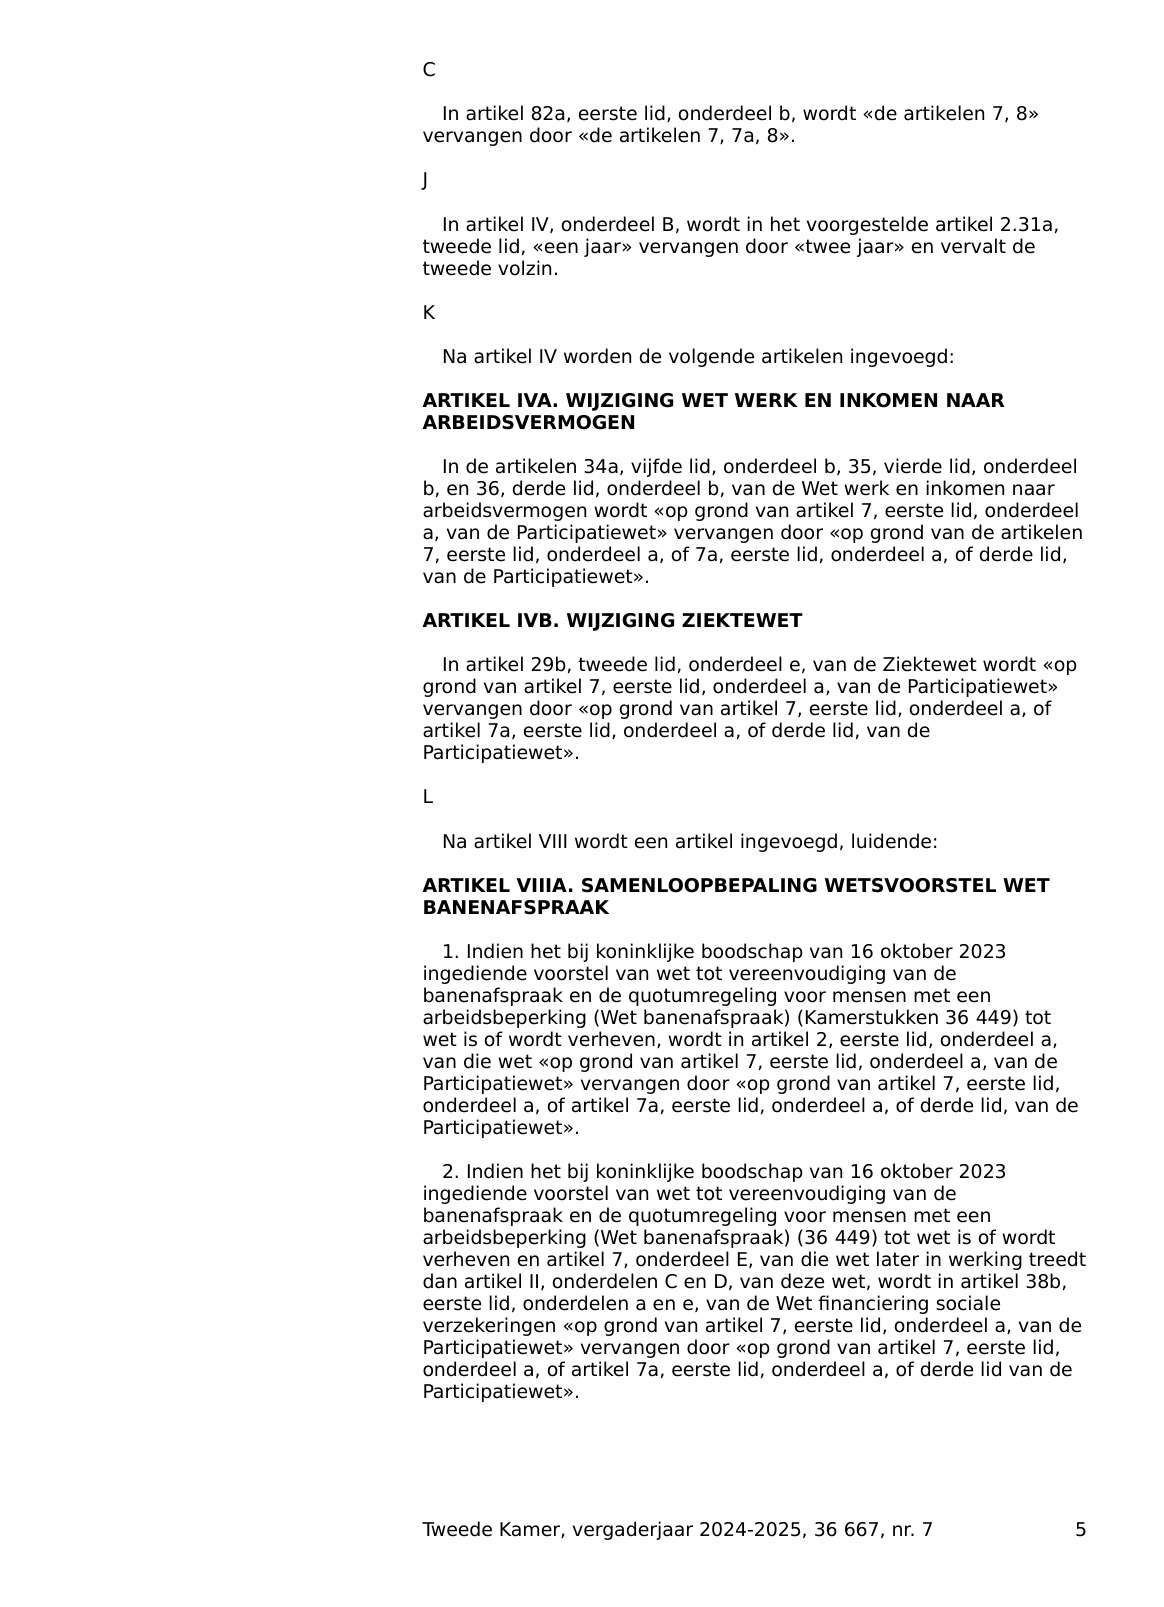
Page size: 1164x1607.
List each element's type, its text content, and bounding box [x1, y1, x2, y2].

subtitle ARTIKEL IVB. WIJZIGING ZIEKTEWET [422, 610, 1087, 632]
text Na artikel VIII wordt een artikel ingevoegd, luidende: [422, 831, 1087, 853]
text In artikel IV, onderdeel B, wordt in het voorgestelde artikel 2.31a, tweede lid, «een jaar» vervangen door «twee jaar» en vervalt de tweede volzin. [422, 213, 1087, 279]
text In artikel 29b, tweede lid, onderdeel e, van de Ziektewet wordt «op grond van artikel 7, eerste lid, onderdeel a, van de Participatiewet» vervangen door «op grond van artikel 7, eerste lid, onderdeel a, of artikel 7a, eerste lid, onderdeel a, of derde lid, van de Participatiewet». [422, 654, 1087, 764]
subtitle C [422, 59, 1087, 81]
subtitle ARTIKEL VIIIA. SAMENLOOPBEPALING WETSVOORSTEL WET BANENAFSPRAAK [422, 875, 1087, 919]
text In artikel 82a, eerste lid, onderdeel b, wordt «de artikelen 7, 8» vervangen door «de artikelen 7, 7a, 8». [422, 103, 1087, 147]
text In de artikelen 34a, vijfde lid, onderdeel b, 35, vierde lid, onderdeel b, en 36, derde lid, onderdeel b, van de Wet werk en inkomen naar arbeidsvermogen wordt «op grond van artikel 7, eerste lid, onderdeel a, van de Participatiewet» vervangen door «op grond van de artikelen 7, eerste lid, onderdeel a, of 7a, eerste lid, onderdeel a, of derde lid, van de Participatiewet». [422, 456, 1087, 588]
subtitle L [422, 786, 1087, 808]
text Na artikel IV worden de volgende artikelen ingevoegd: [422, 346, 1087, 368]
subtitle K [422, 302, 1087, 324]
text 2. Indien het bij koninklijke boodschap van 16 oktober 2023 ingediende voorstel van wet tot vereenvoudiging van de banenafspraak en de quotumregeling voor mensen met een arbeidsbeperking (Wet banenafspraak) (36 449) tot wet is of wordt verheven en artikel 7, onderdeel E, van die wet later in werking treedt dan artikel II, onderdelen C en D, van deze wet, wordt in artikel 38b, eerste lid, onderdelen a en e, van de Wet financiering sociale verzekeringen «op grond van artikel 7, eerste lid, onderdeel a, van de Participatiewet» vervangen door «op grond van artikel 7, eerste lid, onderdeel a, of artikel 7a, eerste lid, onderdeel a, of derde lid van de Participatiewet». [422, 1161, 1087, 1403]
text 1. Indien het bij koninklijke boodschap van 16 oktober 2023 ingediende voorstel van wet tot vereenvoudiging van de banenafspraak en de quotumregeling voor mensen met een arbeidsbeperking (Wet banenafspraak) (Kamerstukken 36 449) tot wet is of wordt verheven, wordt in artikel 2, eerste lid, onderdeel a, van die wet «op grond van artikel 7, eerste lid, onderdeel a, van de Participatiewet» vervangen door «op grond van artikel 7, eerste lid, onderdeel a, of artikel 7a, eerste lid, onderdeel a, of derde lid, van de Participatiewet». [422, 941, 1087, 1139]
subtitle J [422, 169, 1087, 191]
subtitle ARTIKEL IVA. WIJZIGING WET WERK EN INKOMEN NAAR ARBEIDSVERMOGEN [422, 390, 1087, 434]
